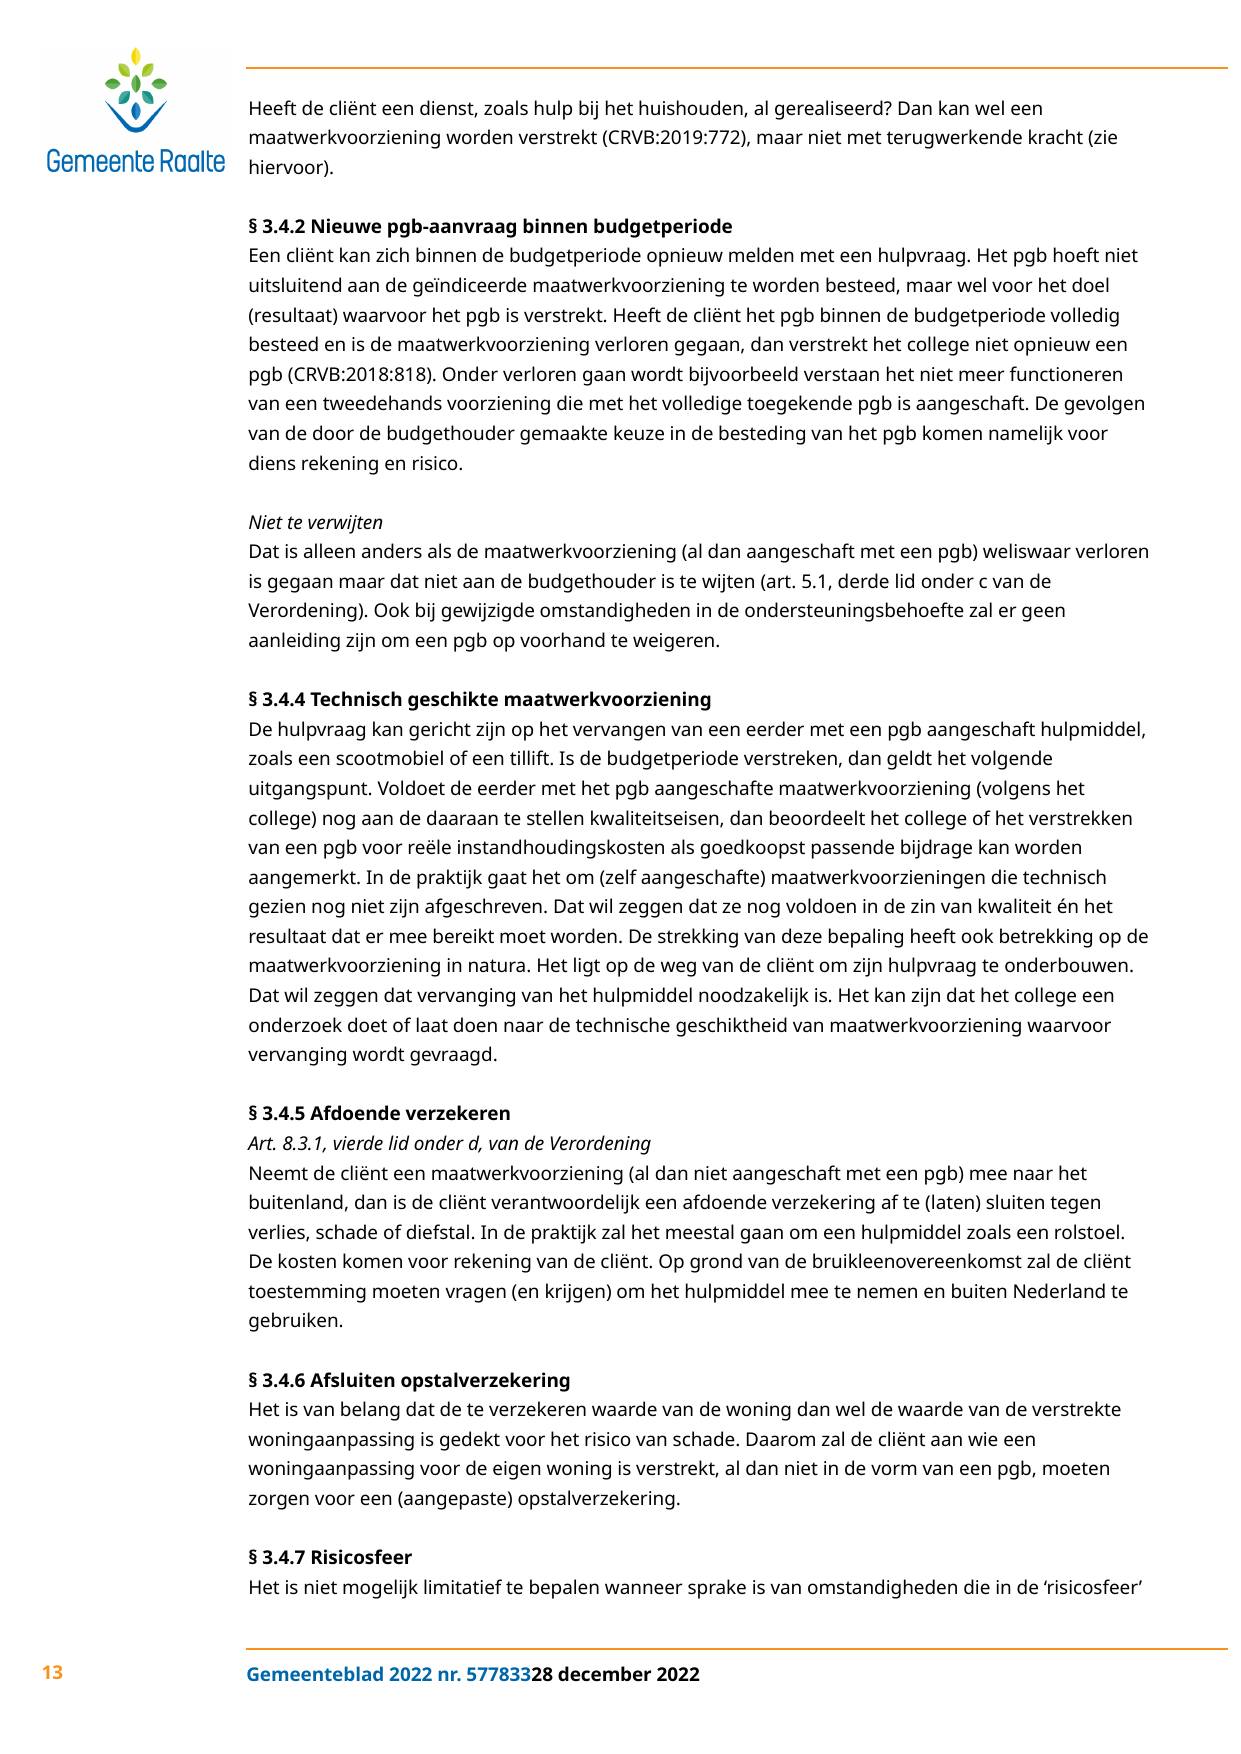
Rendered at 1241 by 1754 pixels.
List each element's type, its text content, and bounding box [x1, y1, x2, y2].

text Heeft de cliënt een dienst, zoals hulp bij het huishouden, al gerealiseerd? Dan kan wel een maatwerkvoorziening worden verstrekt (CRVB:2019:772), maar niet met terugwerkende kracht (zie hiervoor). [248, 95, 1152, 180]
text § 3.4.2 Nieuwe pgb-aanvraag binnen budgetperiode [248, 213, 1152, 239]
text § 3.4.7 Risicosfeer [248, 1544, 1152, 1570]
text De hulpvraag kan gericht zijn op het vervangen van een eerder met een pgb aangeschaft hulpmiddel, zoals een scootmobiel of een tillift. Is de budgetperiode verstreken, dan geldt het volgende uitgangspunt. Voldoet de eerder met het pgb aangeschafte maatwerkvoorziening (volgens het college) nog aan de daaraan te stellen kwaliteitseisen, dan beoordeelt het college of het verstrekken van een pgb voor reële instandhoudingskosten als goedkoopst passende bijdrage kan worden aangemerkt. In de praktijk gaat het om (zelf aangeschafte) maatwerkvoorzieningen die technisch gezien nog niet zijn afgeschreven. Dat wil zeggen dat ze nog voldoen in de zin van kwaliteit én het resultaat dat er mee bereikt moet worden. De strekking van deze bepaling heeft ook betrekking op de maatwerkvoorziening in natura. Het ligt op de weg van de cliënt om zijn hulpvraag te onderbouwen. Dat wil zeggen dat vervanging van het hulpmiddel noodzakelijk is. Het kan zijn dat het college een onderzoek doet of laat doen naar de technische geschiktheid van maatwerkvoorziening waarvoor vervanging wordt gevraagd. [248, 716, 1152, 1067]
text Dat is alleen anders als de maatwerkvoorziening (al dan aangeschaft met een pgb) weliswaar verloren is gegaan maar dat niet aan de budgethouder is te wijten (art. 5.1, derde lid onder c van de Verordening). Ook bij gewijzigde omstandigheden in de ondersteuningsbehoefte zal er geen aanleiding zijn om een pgb op voorhand te weigeren. [248, 538, 1152, 653]
text Een cliënt kan zich binnen de budgetperiode opnieuw melden met een hulpvraag. Het pgb hoeft niet uitsluitend aan de geïndiceerde maatwerkvoorziening te worden besteed, maar wel voor het doel (resultaat) waarvoor het pgb is verstrekt. Heeft de cliënt het pgb binnen de budgetperiode volledig besteed en is de maatwerkvoorziening verloren gegaan, dan verstrekt het college niet opnieuw een pgb (CRVB:2018:818). Onder verloren gaan wordt bijvoorbeeld verstaan het niet meer functioneren van een tweedehands voorziening die met het volledige toegekende pgb is aangeschaft. De gevolgen van de door de budgethouder gemaakte keuze in de besteding van het pgb komen namelijk voor diens rekening en risico. [248, 243, 1152, 476]
picture [41, 47, 231, 172]
text Het is niet mogelijk limitatief te bepalen wanneer sprake is van omstandigheden die in de ‘risicosfeer’ [248, 1574, 1152, 1600]
text § 3.4.6 Afsluiten opstalverzekering [248, 1367, 1152, 1393]
text § 3.4.5 Afdoende verzekeren [248, 1101, 1152, 1126]
text Niet te verwijten [248, 509, 1152, 535]
text Het is van belang dat de te verzekeren waarde van de woning dan wel de waarde van de verstrekte woningaanpassing is gedekt voor het risico van schade. Daarom zal de cliënt aan wie een woningaanpassing voor de eigen woning is verstrekt, al dan niet in de vorm van een pgb, moeten zorgen voor een (aangepaste) opstalverzekering. [248, 1396, 1152, 1511]
text § 3.4.4 Technisch geschikte maatwerkvoorziening [248, 686, 1152, 712]
text Neemt de cliënt een maatwerkvoorziening (al dan niet aangeschaft met een pgb) mee naar het buitenland, dan is de cliënt verantwoordelijk een afdoende verzekering af te (laten) sluiten tegen verlies, schade of diefstal. In de praktijk zal het meestal gaan om een hulpmiddel zoals een rolstoel. De kosten komen voor rekening van de cliënt. Op grond van de bruikleenovereenkomst zal de cliënt toestemming moeten vragen (en krijgen) om het hulpmiddel mee te nemen en buiten Nederland te gebruiken. [248, 1160, 1152, 1333]
text Art. 8.3.1, vierde lid onder d, van de Verordening [248, 1130, 1152, 1156]
